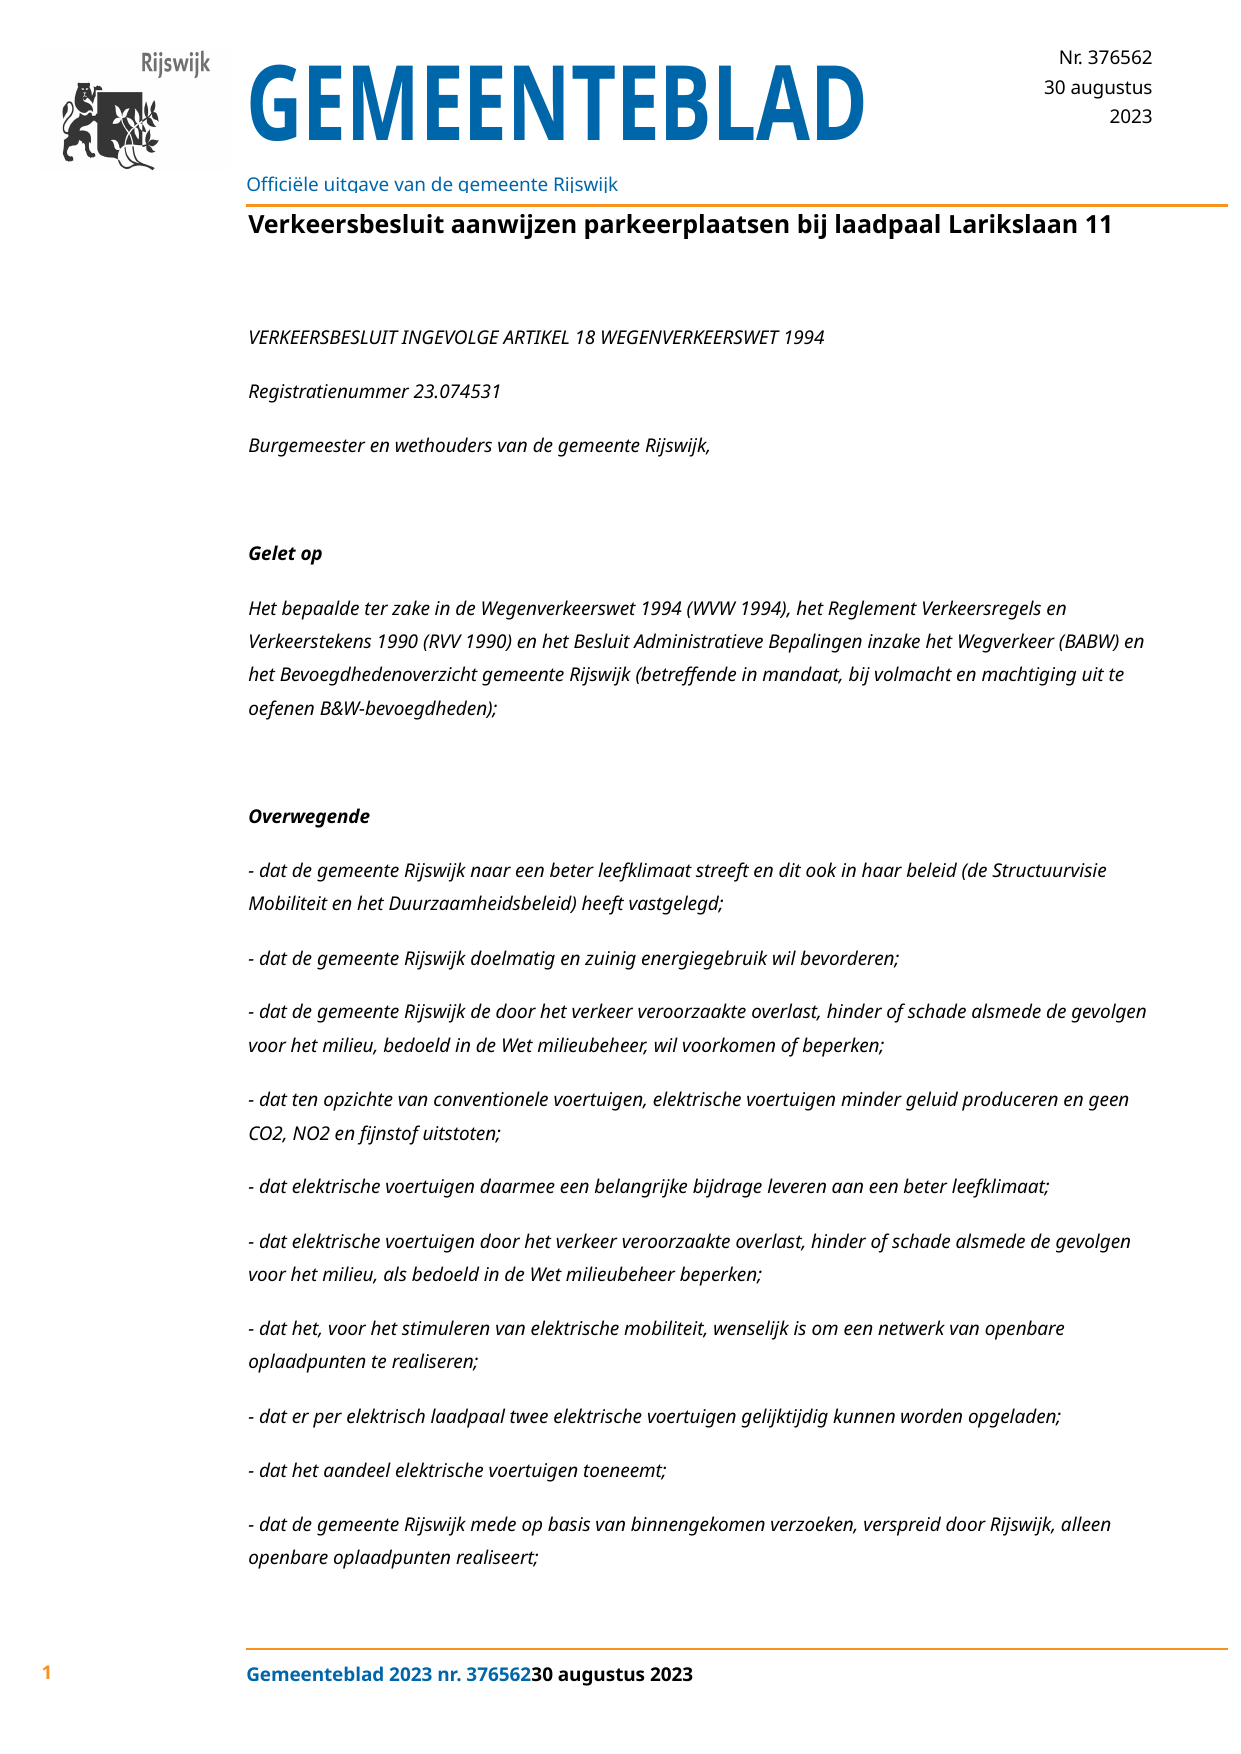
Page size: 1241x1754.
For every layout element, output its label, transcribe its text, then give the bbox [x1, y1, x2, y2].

text - dat het aandeel elektrische voertuigen toeneemt; [248, 1457, 1152, 1483]
text VERKEERSBESLUIT INGEVOLGE ARTIKEL 18 WEGENVERKEERSWET 1994 [248, 324, 1152, 350]
text Gelet op [248, 541, 1152, 566]
text Het bepaalde ter zake in de Wegenverkeerswet 1994 (WVW 1994), het Reglement Verkeersregels en Verkeerstekens 1990 (RVV 1990) en het Besluit Administratieve Bepalingen inzake het Wegverkeer (BABW) en het Bevoegdhedenoverzicht gemeente Rijswijk (betreffende in mandaat, bij volmacht en machtiging uit te oefenen B&W-bevoegdheden); [248, 595, 1152, 721]
text Overwegende [248, 803, 1152, 829]
text Burgemeester en wethouders van de gemeente Rijswijk, [248, 432, 1152, 458]
text - dat de gemeente Rijswijk naar een beter leefklimaat streeft en dit ook in haar beleid (de Structuurvisie Mobiliteit en het Duurzaamheidsbeleid) heeft vastgelegd; [248, 857, 1152, 916]
picture [41, 47, 231, 172]
text - dat de gemeente Rijswijk de door het verkeer veroorzaakte overlast, hinder of schade alsmede de gevolgen voor het milieu, bedoeld in de Wet milieubeheer, wil voorkomen of beperken; [248, 999, 1152, 1058]
text - dat het, voor het stimuleren van elektrische mobiliteit, wenselijk is om een netwerk van openbare oplaadpunten te realiseren; [248, 1315, 1152, 1374]
text - dat ten opzichte van conventionele voertuigen, elektrische voertuigen minder geluid produceren en geen CO2, NO2 en fijnstof uitstoten; [248, 1086, 1152, 1145]
text - dat de gemeente Rijswijk mede op basis van binnengekomen verzoeken, verspreid door Rijswijk, alleen openbare oplaadpunten realiseert; [248, 1511, 1152, 1570]
text - dat de gemeente Rijswijk doelmatig en zuinig energiegebruik wil bevorderen; [248, 945, 1152, 970]
text - dat elektrische voertuigen daarmee een belangrijke bijdrage leveren aan een beter leefklimaat; [248, 1174, 1152, 1199]
text Verkeersbesluit aanwijzen parkeerplaatsen bij laadpaal Larikslaan 11 [248, 207, 1152, 241]
text - dat elektrische voertuigen door het verkeer veroorzaakte overlast, hinder of schade alsmede de gevolgen voor het milieu, als bedoeld in de Wet milieubeheer beperken; [248, 1228, 1152, 1287]
text - dat er per elektrisch laadpaal twee elektrische voertuigen gelijktijdig kunnen worden opgeladen; [248, 1403, 1152, 1428]
text Registratienummer 23.074531 [248, 378, 1152, 404]
